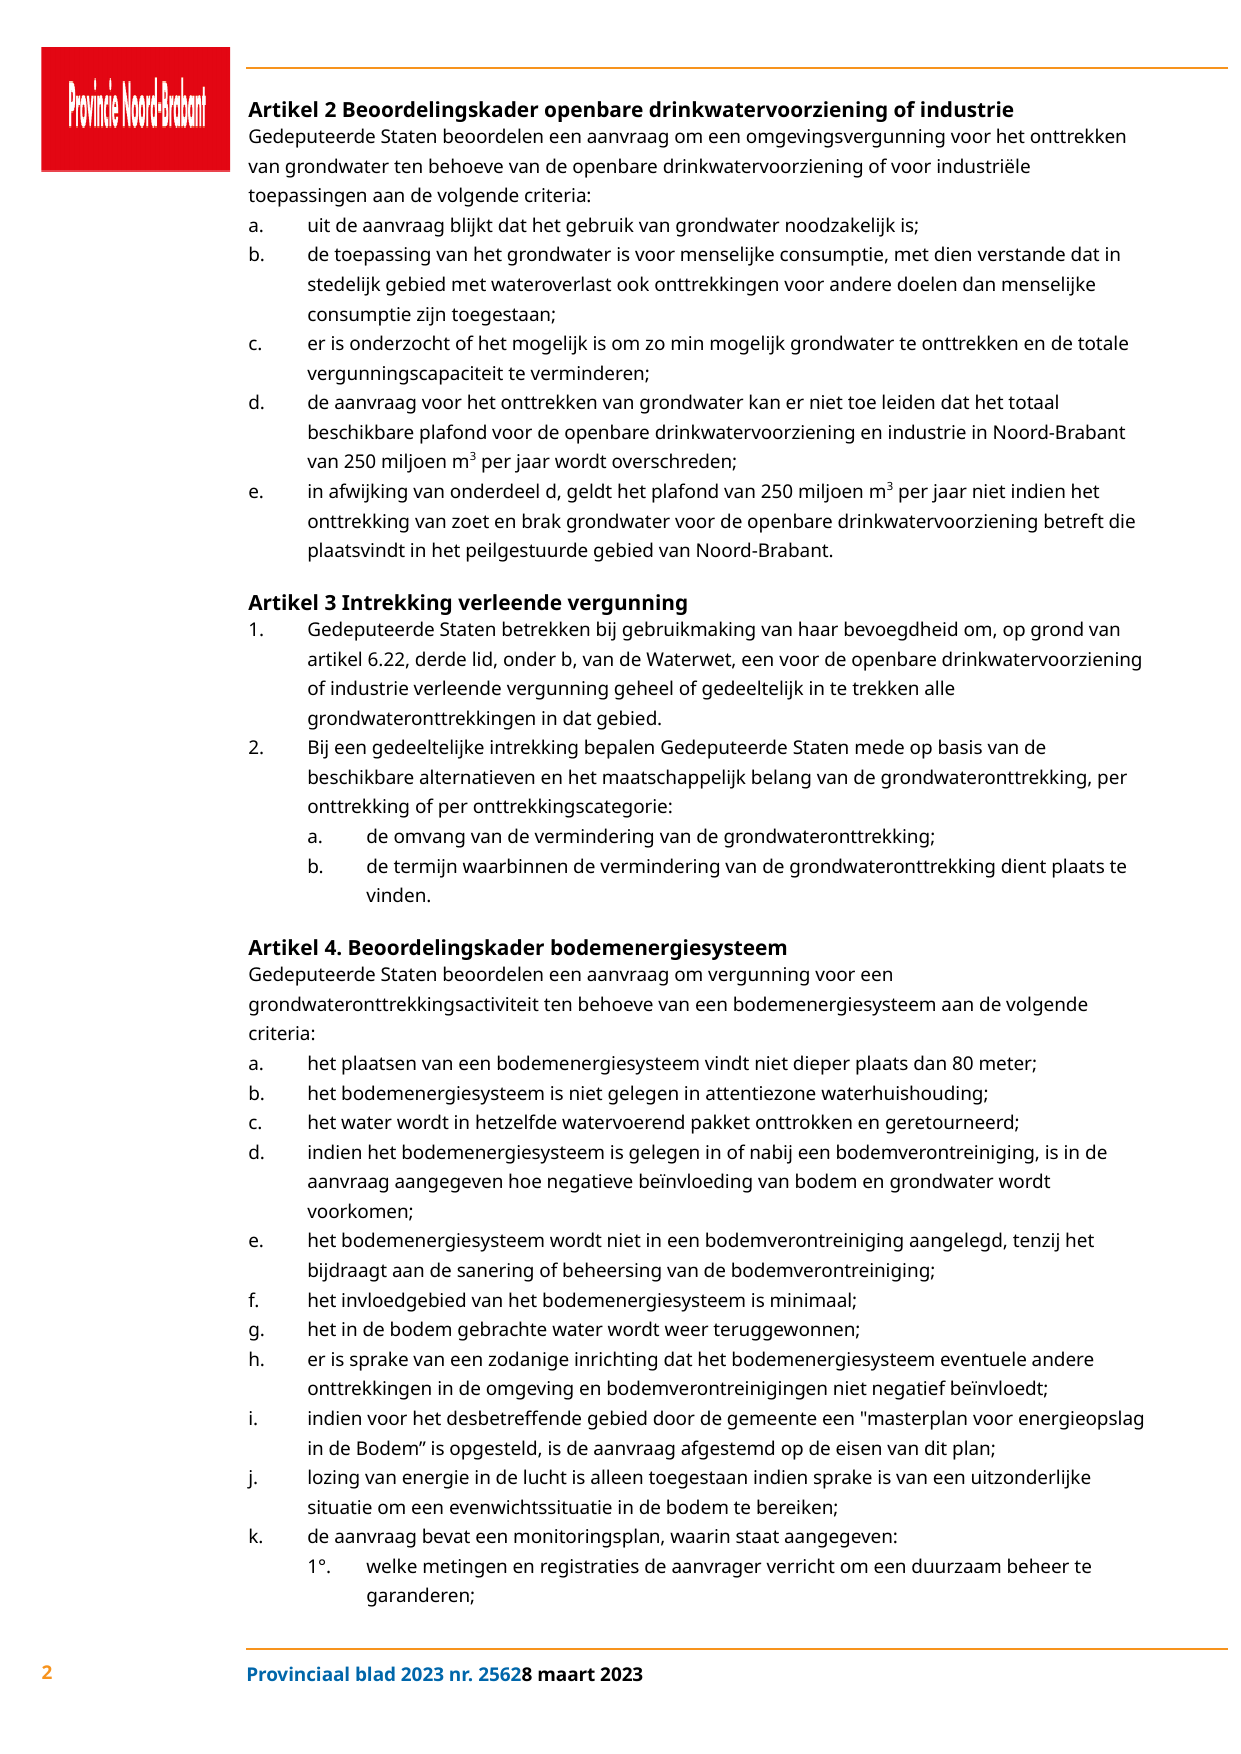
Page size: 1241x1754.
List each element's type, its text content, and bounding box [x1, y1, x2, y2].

text Artikel 2 Beoordelingskader openbare drinkwatervoorziening of industrie [248, 95, 1152, 123]
list het plaatsen van een bodemenergiesysteem vindt niet dieper plaats dan 80 meter; [248, 1050, 1152, 1076]
list Gedeputeerde Staten betrekken bij gebruikmaking van haar bevoegdheid om, op grond van artikel 6.22, derde lid, onder b, van de Waterwet, een voor de openbare drinkwatervoorziening of industrie verleende vergunning geheel of gedeeltelijk in te trekken alle grondwateronttrekkingen in dat gebied. [248, 616, 1152, 731]
list het water wordt in hetzelfde watervoerend pakket onttrokken en geretourneerd; [248, 1109, 1152, 1135]
list in afwijking van onderdeel d, geldt het plafond van 250 miljoen m3 per jaar niet indien het onttrekking van zoet en brak grondwater voor de openbare drinkwatervoorziening betreft die plaatsvindt in het peilgestuurde gebied van Noord-Brabant. [248, 478, 1152, 563]
list uit de aanvraag blijkt dat het gebruik van grondwater noodzakelijk is; [248, 212, 1152, 238]
list welke metingen en registraties de aanvrager verricht om een duurzaam beheer te garanderen; [307, 1553, 1152, 1608]
list lozing van energie in de lucht is alleen toegestaan indien sprake is van een uitzonderlijke situatie om een evenwichtssituatie in de bodem te bereiken; [248, 1464, 1152, 1519]
text Gedeputeerde Staten beoordelen een aanvraag om vergunning voor een grondwateronttrekkingsactiviteit ten behoeve van een bodemenergiesysteem aan de volgende criteria: [248, 961, 1152, 1046]
list er is onderzocht of het mogelijk is om zo min mogelijk grondwater te onttrekken en de totale vergunningscapaciteit te verminderen; [248, 330, 1152, 386]
picture [41, 47, 231, 172]
list het in de bodem gebrachte water wordt weer teruggewonnen; [248, 1316, 1152, 1342]
list het bodemenergiesysteem wordt niet in een bodemverontreiniging aangelegd, tenzij het bijdraagt aan de sanering of beheersing van de bodemverontreiniging; [248, 1228, 1152, 1283]
text Artikel 3 Intrekking verleende vergunning [248, 588, 1152, 616]
list het bodemenergiesysteem is niet gelegen in attentiezone waterhuishouding; [248, 1080, 1152, 1105]
list het invloedgebied van het bodemenergiesysteem is minimaal; [248, 1287, 1152, 1312]
list de termijn waarbinnen de vermindering van de grondwateronttrekking dient plaats te vinden. [307, 853, 1152, 908]
list de toepassing van het grondwater is voor menselijke consumptie, met dien verstande dat in stedelijk gebied met wateroverlast ook onttrekkingen voor andere doelen dan menselijke consumptie zijn toegestaan; [248, 242, 1152, 326]
list indien het bodemenergiesysteem is gelegen in of nabij een bodemverontreiniging, is in de aanvraag aangegeven hoe negatieve beïnvloeding van bodem en grondwater wordt voorkomen; [248, 1139, 1152, 1224]
list de aanvraag bevat een monitoringsplan, waarin staat aangegeven: [248, 1523, 1152, 1549]
list Bij een gedeeltelijke intrekking bepalen Gedeputeerde Staten mede op basis van de beschikbare alternatieven en het maatschappelijk belang van de grondwateronttrekking, per onttrekking of per onttrekkingscategorie: [248, 734, 1152, 819]
list de omvang van de vermindering van de grondwateronttrekking; [307, 823, 1152, 849]
list er is sprake van een zodanige inrichting dat het bodemenergiesysteem eventuele andere onttrekkingen in de omgeving en bodemverontreinigingen niet negatief beïnvloedt; [248, 1346, 1152, 1401]
text Gedeputeerde Staten beoordelen een aanvraag om een omgevingsvergunning voor het onttrekken van grondwater ten behoeve van de openbare drinkwatervoorziening of voor industriële toepassingen aan de volgende criteria: [248, 123, 1152, 208]
list de aanvraag voor het onttrekken van grondwater kan er niet toe leiden dat het totaal beschikbare plafond voor de openbare drinkwatervoorziening en industrie in Noord-Brabant van 250 miljoen m3 per jaar wordt overschreden; [248, 389, 1152, 474]
list indien voor het desbetreffende gebied door de gemeente een "masterplan voor energieopslag in de Bodem” is opgesteld, is de aanvraag afgestemd op de eisen van dit plan; [248, 1405, 1152, 1460]
text Artikel 4. Beoordelingskader bodemenergiesysteem [248, 933, 1152, 961]
